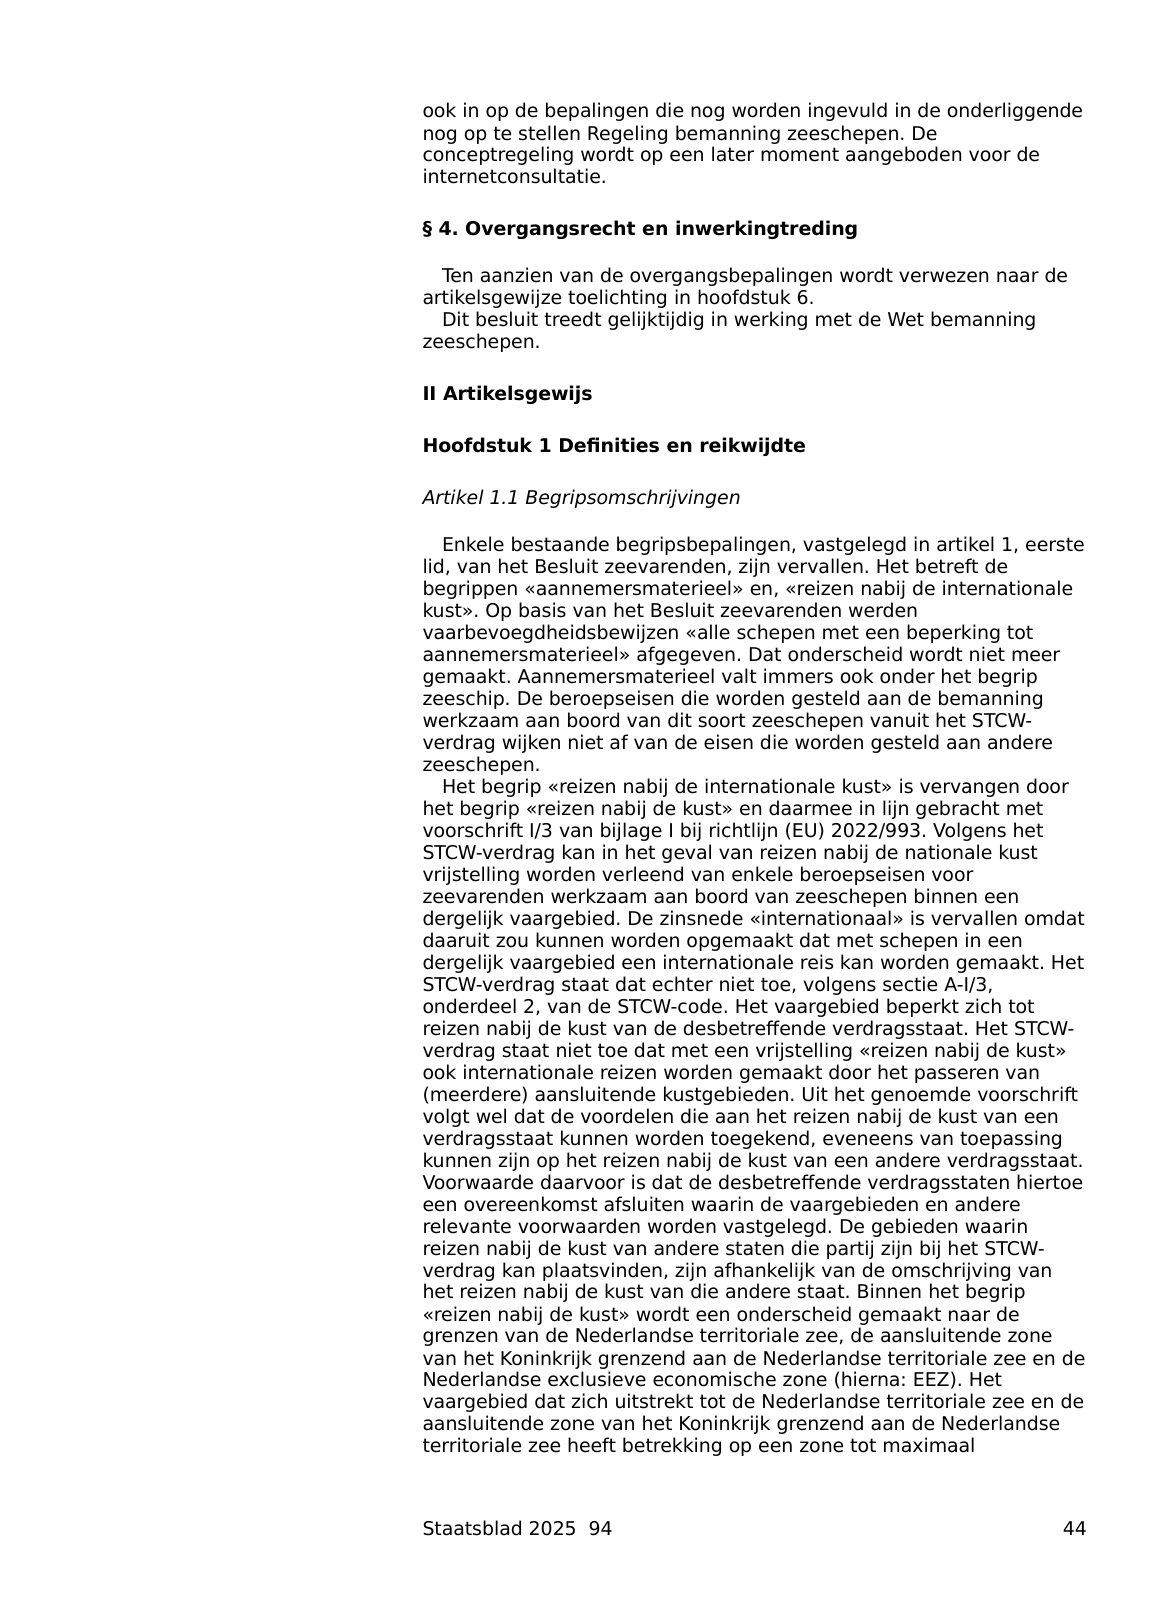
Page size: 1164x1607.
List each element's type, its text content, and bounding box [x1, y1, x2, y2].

text Enkele bestaande begripsbepalingen, vastgelegd in artikel 1, eerste lid, van het Besluit zeevarenden, zijn vervallen. Het betreft de begrippen «aannemersmaterieel» en, «reizen nabij de internationale kust». Op basis van het Besluit zeevarenden werden vaarbevoegdheidsbewijzen «alle schepen met een beperking tot aannemersmaterieel» afgegeven. Dat onderscheid wordt niet meer gemaakt. Aannemersmaterieel valt immers ook onder het begrip zeeschip. De beroepseisen die worden gesteld aan de bemanning werkzaam aan boord van dit soort zeeschepen vanuit het STCW-verdrag wijken niet af van de eisen die worden gesteld aan andere zeeschepen. [422, 534, 1087, 776]
subtitle § 4. Overgangsrecht en inwerkingtreding [422, 218, 1087, 240]
subtitle Artikel 1.1 Begripsomschrijvingen [422, 487, 1087, 509]
text Ten aanzien van de overgangsbepalingen wordt verwezen naar de artikelsgewijze toelichting in hoofdstuk 6. [422, 265, 1087, 309]
subtitle Hoofdstuk 1 Definities en reikwijdte [422, 435, 1087, 457]
text ook in op de bepalingen die nog worden ingevuld in de onderliggende nog op te stellen Regeling bemanning zeeschepen. De conceptregeling wordt op een later moment aangeboden voor de internetconsultatie. [422, 100, 1087, 188]
subtitle II Artikelsgewijs [422, 383, 1087, 405]
text Dit besluit treedt gelijktijdig in werking met de Wet bemanning zeeschepen. [422, 309, 1087, 353]
text Het begrip «reizen nabij de internationale kust» is vervangen door het begrip «reizen nabij de kust» en daarmee in lijn gebracht met voorschrift I/3 van bijlage I bij richtlijn (EU) 2022/993. Volgens het STCW-verdrag kan in het geval van reizen nabij de nationale kust vrijstelling worden verleend van enkele beroepseisen voor zeevarenden werkzaam aan boord van zeeschepen binnen een dergelijk vaargebied. De zinsnede «internationaal» is vervallen omdat daaruit zou kunnen worden opgemaakt dat met schepen in een dergelijk vaargebied een internationale reis kan worden gemaakt. Het STCW-verdrag staat dat echter niet toe, volgens sectie A-I/3, onderdeel 2, van de STCW-code. Het vaargebied beperkt zich tot reizen nabij de kust van de desbetreffende verdragsstaat. Het STCW-verdrag staat niet toe dat met een vrijstelling «reizen nabij de kust» ook internationale reizen worden gemaakt door het passeren van (meerdere) aansluitende kustgebieden. Uit het genoemde voorschrift volgt wel dat de voordelen die aan het reizen nabij de kust van een verdragsstaat kunnen worden toegekend, eveneens van toepassing kunnen zijn op het reizen nabij de kust van een andere verdragsstaat. Voorwaarde daarvoor is dat de desbetreffende verdragsstaten hiertoe een overeenkomst afsluiten waarin de vaargebieden en andere relevante voorwaarden worden vastgelegd. De gebieden waarin reizen nabij de kust van andere staten die partij zijn bij het STCW-verdrag kan plaatsvinden, zijn afhankelijk van de omschrijving van het reizen nabij de kust van die andere staat. Binnen het begrip «reizen nabij de kust» wordt een onderscheid gemaakt naar de grenzen van de Nederlandse territoriale zee, de aansluitende zone van het Koninkrijk grenzend aan de Nederlandse territoriale zee en de Nederlandse exclusieve economische zone (hierna: EEZ). Het vaargebied dat zich uitstrekt tot de Nederlandse territoriale zee en de aansluitende zone van het Koninkrijk grenzend aan de Nederlandse territoriale zee heeft betrekking op een zone tot maximaal [422, 776, 1087, 1457]
